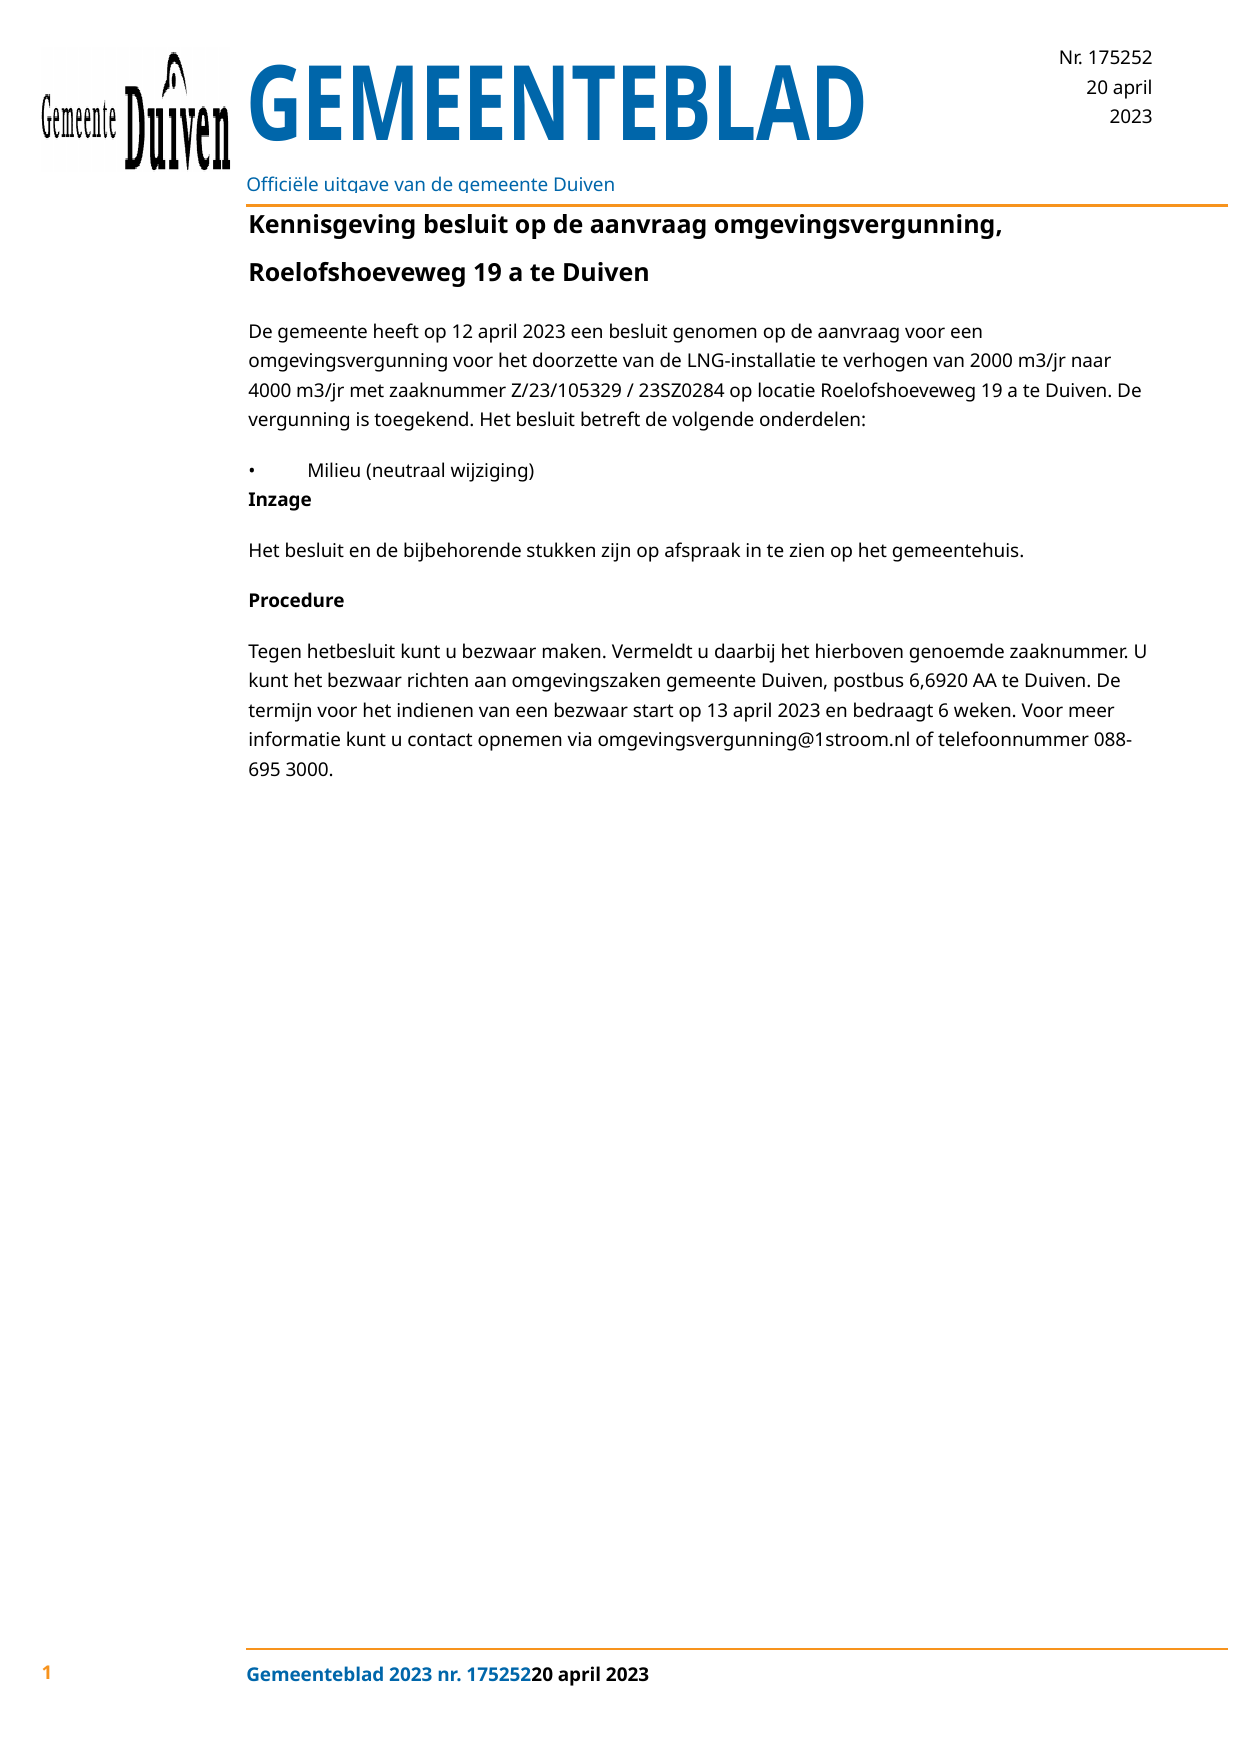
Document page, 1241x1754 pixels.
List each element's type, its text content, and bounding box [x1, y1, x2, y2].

text Kennisgeving besluit op de aanvraag omgevingsvergunning, Roelofshoeveweg 19 a te Duiven [248, 207, 1152, 288]
list Milieu (neutraal wijziging) [248, 457, 1152, 483]
text Procedure [248, 587, 1152, 613]
text Het besluit en de bijbehorende stukken zijn op afspraak in te zien op het gemeentehuis. [248, 537, 1152, 563]
text De gemeente heeft op 12 april 2023 een besluit genomen op de aanvraag voor een omgevingsvergunning voor het doorzette van de LNG-installatie te verhogen van 2000 m3/jr naar 4000 m3/jr met zaaknummer Z/23/105329 / 23SZ0284 op locatie Roelofshoeveweg 19 a te Duiven. De vergunning is toegekend. Het besluit betreft de volgende onderdelen: [248, 318, 1152, 432]
picture [41, 47, 231, 172]
text Tegen hetbesluit kunt u bezwaar maken. Vermeldt u daarbij het hierboven genoemde zaaknummer. U kunt het bezwaar richten aan omgevingszaken gemeente Duiven, postbus 6,6920 AA te Duiven. De termijn voor het indienen van een bezwaar start op 13 april 2023 en bedraagt 6 weken. Voor meer informatie kunt u contact opnemen via omgevingsvergunning@1stroom.nl of telefoonnummer 088-695 3000. [248, 638, 1152, 782]
text Inzage [248, 487, 1152, 512]
